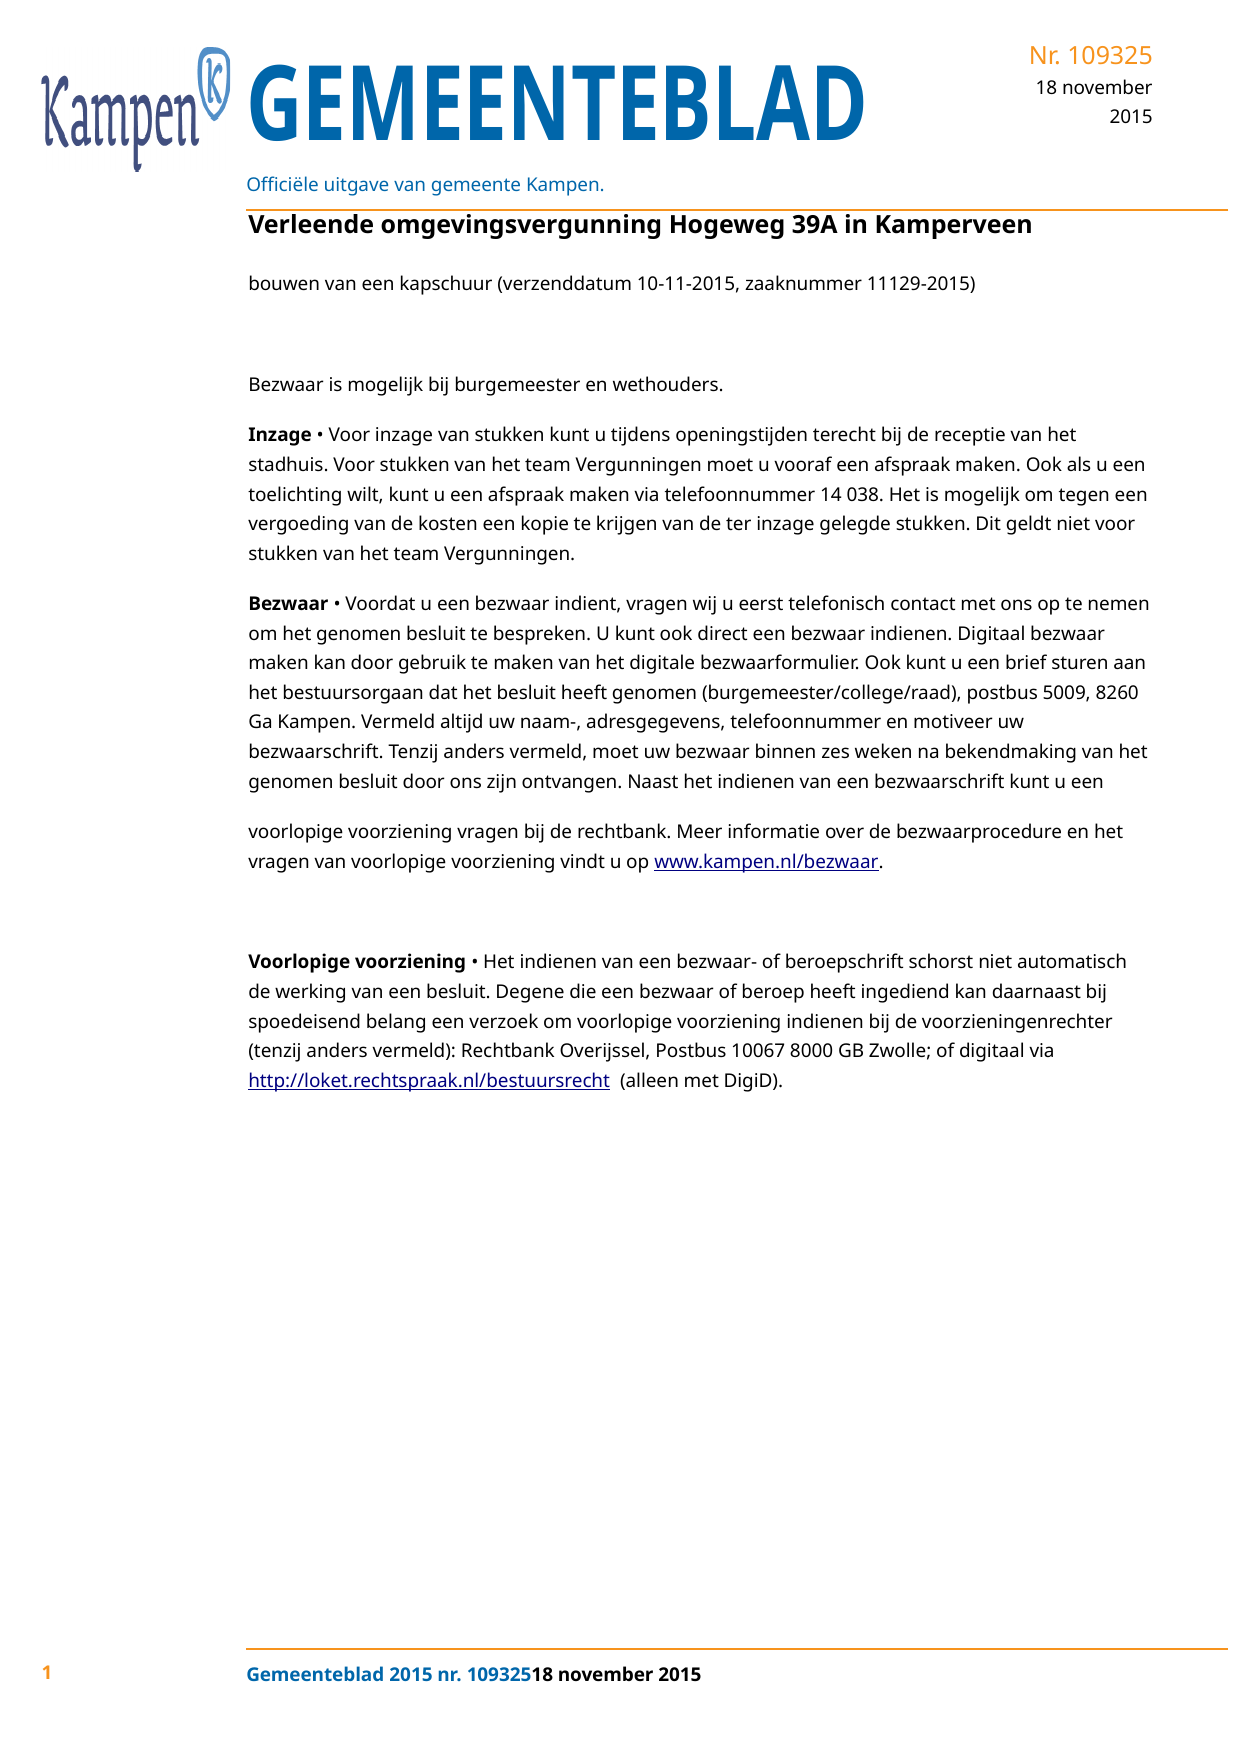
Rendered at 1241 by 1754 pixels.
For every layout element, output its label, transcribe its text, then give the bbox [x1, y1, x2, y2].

text voorlopige voorziening vragen bij de rechtbank. Meer informatie over de bezwaarprocedure en het vragen van voorlopige voorziening vindt u op www.kampen.nl/bezwaar. [248, 818, 1152, 873]
text Bezwaar • Voordat u een bezwaar indient, vragen wij u eerst telefonisch contact met ons op te nemen om het genomen besluit te bespreken. U kunt ook direct een bezwaar indienen. Digitaal bezwaar maken kan door gebruik te maken van het digitale bezwaarformulier. Ook kunt u een brief sturen aan het bestuursorgaan dat het besluit heeft genomen (burgemeester/college/raad), postbus 5009, 8260 Ga Kampen. Vermeld altijd uw naam-, adresgegevens, telefoonnummer en motiveer uw bezwaarschrift. Tenzij anders vermeld, moet uw bezwaar binnen zes weken na bekendmaking van het genomen besluit door ons zijn ontvangen. Naast het indienen van een bezwaarschrift kunt u een [248, 590, 1152, 793]
text Voorlopige voorziening • Het indienen van een bezwaar- of beroepschrift schorst niet automatisch de werking van een besluit. Degene die een bezwaar of beroep heeft ingediend kan daarnaast bij spoedeisend belang een verzoek om voorlopige voorziening indienen bij de voorzieningenrechter (tenzij anders vermeld): Rechtbank Overijssel, Postbus 10067 8000 GB Zwolle; of digitaal via http://loket.rechtspraak.nl/bestuursrecht (alleen met DigiD). [248, 949, 1152, 1093]
picture [41, 47, 231, 172]
text bouwen van een kapschuur (verzenddatum 10-11-2015, zaaknummer 11129-2015) [248, 270, 1152, 296]
text Verleende omgevingsvergunning Hogeweg 39A in Kamperveen [248, 211, 1152, 241]
text Bezwaar is mogelijk bij burgemeester en wethouders. [248, 371, 1152, 397]
text Inzage • Voor inzage van stukken kunt u tijdens openingstijden terecht bij de receptie van het stadhuis. Voor stukken van het team Vergunningen moet u vooraf een afspraak maken. Ook als u een toelichting wilt, kunt u een afspraak maken via telefoonnummer 14 038. Het is mogelijk om tegen een vergoeding van de kosten een kopie te krijgen van de ter inzage gelegde stukken. Dit geldt niet voor stukken van het team Vergunningen. [248, 422, 1152, 566]
